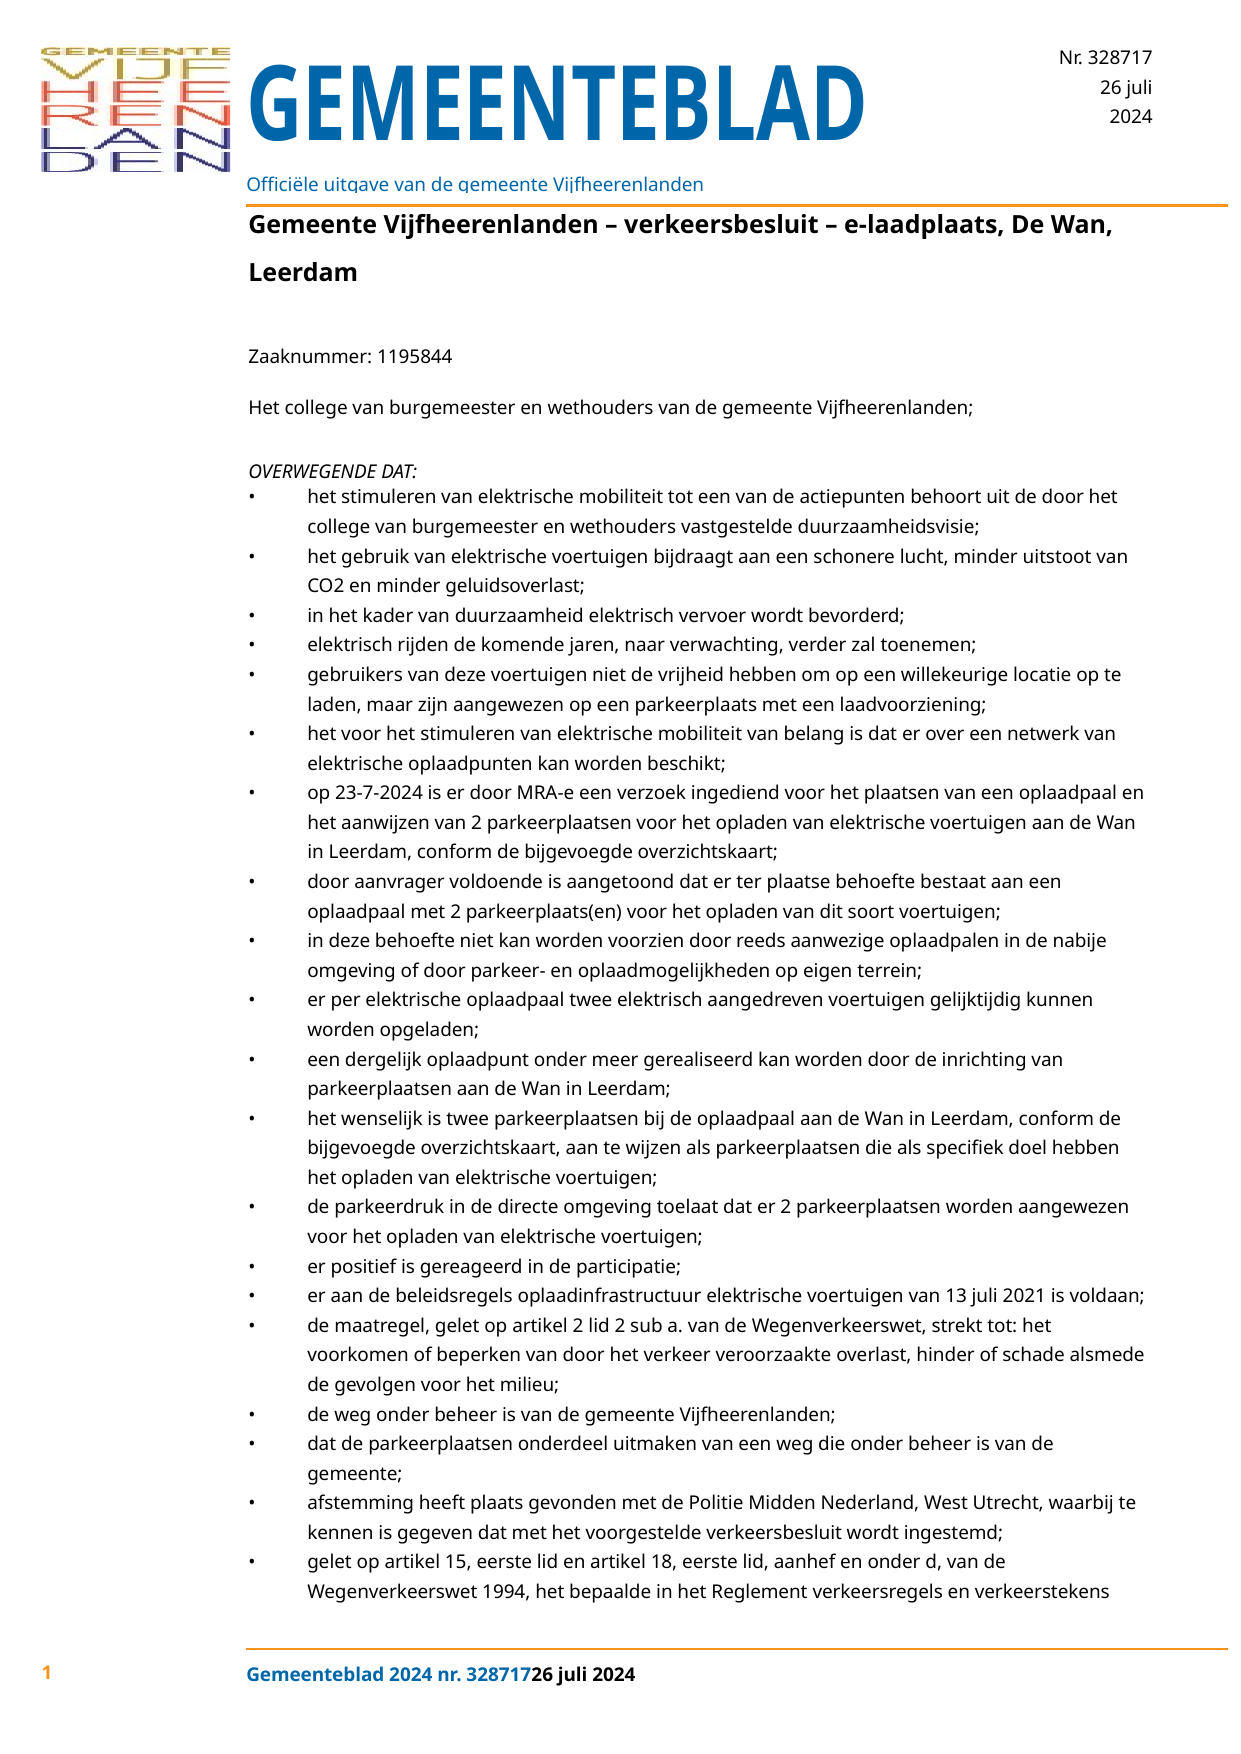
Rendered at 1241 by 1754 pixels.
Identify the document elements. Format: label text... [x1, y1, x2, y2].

list afstemming heeft plaats gevonden met de Politie Midden Nederland, West Utrecht, waarbij te kennen is gegeven dat met het voorgestelde verkeersbesluit wordt ingestemd; [248, 1489, 1152, 1545]
list dat de parkeerplaatsen onderdeel uitmaken van een weg die onder beheer is van de gemeente; [248, 1430, 1152, 1486]
list het stimuleren van elektrische mobiliteit tot een van de actiepunten behoort uit de door het college van burgemeester en wethouders vastgestelde duurzaamheidsvisie; [248, 484, 1152, 539]
text OVERWEGENDE DAT: [248, 458, 1152, 484]
list de parkeerdruk in de directe omgeving toelaat dat er 2 parkeerplaatsen worden aangewezen voor het opladen van elektrische voertuigen; [248, 1194, 1152, 1249]
picture [41, 47, 231, 172]
list de maatregel, gelet op artikel 2 lid 2 sub a. van de Wegenverkeerswet, strekt tot: het voorkomen of beperken van door het verkeer veroorzaakte overlast, hinder of schade alsmede de gevolgen voor het milieu; [248, 1312, 1152, 1397]
list in deze behoefte niet kan worden voorzien door reeds aanwezige oplaadpalen in de nabije omgeving of door parkeer- en oplaadmogelijkheden op eigen terrein; [248, 927, 1152, 983]
list door aanvrager voldoende is aangetoond dat er ter plaatse behoefte bestaat aan een oplaadpaal met 2 parkeerplaats(en) voor het opladen van dit soort voertuigen; [248, 868, 1152, 924]
list gelet op artikel 15, eerste lid en artikel 18, eerste lid, aanhef en onder d, van de Wegenverkeerswet 1994, het bepaalde in het Reglement verkeersregels en verkeerstekens [248, 1549, 1152, 1604]
list een dergelijk oplaadpunt onder meer gerealiseerd kan worden door de inrichting van parkeerplaatsen aan de Wan in Leerdam; [248, 1046, 1152, 1101]
list op 23-7-2024 is er door MRA-e een verzoek ingediend voor het plaatsen van een oplaadpaal en het aanwijzen van 2 parkeerplaatsen voor het opladen van elektrische voertuigen aan de Wan in Leerdam, conform de bijgevoegde overzichtskaart; [248, 779, 1152, 864]
list in het kader van duurzaamheid elektrisch vervoer wordt bevorderd; [248, 602, 1152, 628]
list het wenselijk is twee parkeerplaatsen bij de oplaadpaal aan de Wan in Leerdam, conform de bijgevoegde overzichtskaart, aan te wijzen als parkeerplaatsen die als specifiek doel hebben het opladen van elektrische voertuigen; [248, 1105, 1152, 1190]
list er positief is gereageerd in de participatie; [248, 1253, 1152, 1279]
list het gebruik van elektrische voertuigen bijdraagt aan een schonere lucht, minder uitstoot van CO2 en minder geluidsoverlast; [248, 543, 1152, 598]
list het voor het stimuleren van elektrische mobiliteit van belang is dat er over een netwerk van elektrische oplaadpunten kan worden beschikt; [248, 720, 1152, 776]
text Gemeente Vijfheerenlanden – verkeersbesluit – e-laadplaats, De Wan, Leerdam [248, 207, 1152, 288]
list er aan de beleidsregels oplaadinfrastructuur elektrische voertuigen van 13 juli 2021 is voldaan; [248, 1282, 1152, 1308]
list de weg onder beheer is van de gemeente Vijfheerenlanden; [248, 1401, 1152, 1427]
list gebruikers van deze voertuigen niet de vrijheid hebben om op een willekeurige locatie op te laden, maar zijn aangewezen op een parkeerplaats met een laadvoorziening; [248, 661, 1152, 717]
list er per elektrische oplaadpaal twee elektrisch aangedreven voertuigen gelijktijdig kunnen worden opgeladen; [248, 987, 1152, 1042]
list elektrisch rijden de komende jaren, naar verwachting, verder zal toenemen; [248, 632, 1152, 657]
text Het college van burgemeester en wethouders van de gemeente Vijfheerenlanden; [248, 394, 1152, 420]
text Zaaknummer: 1195844 [248, 344, 1152, 369]
